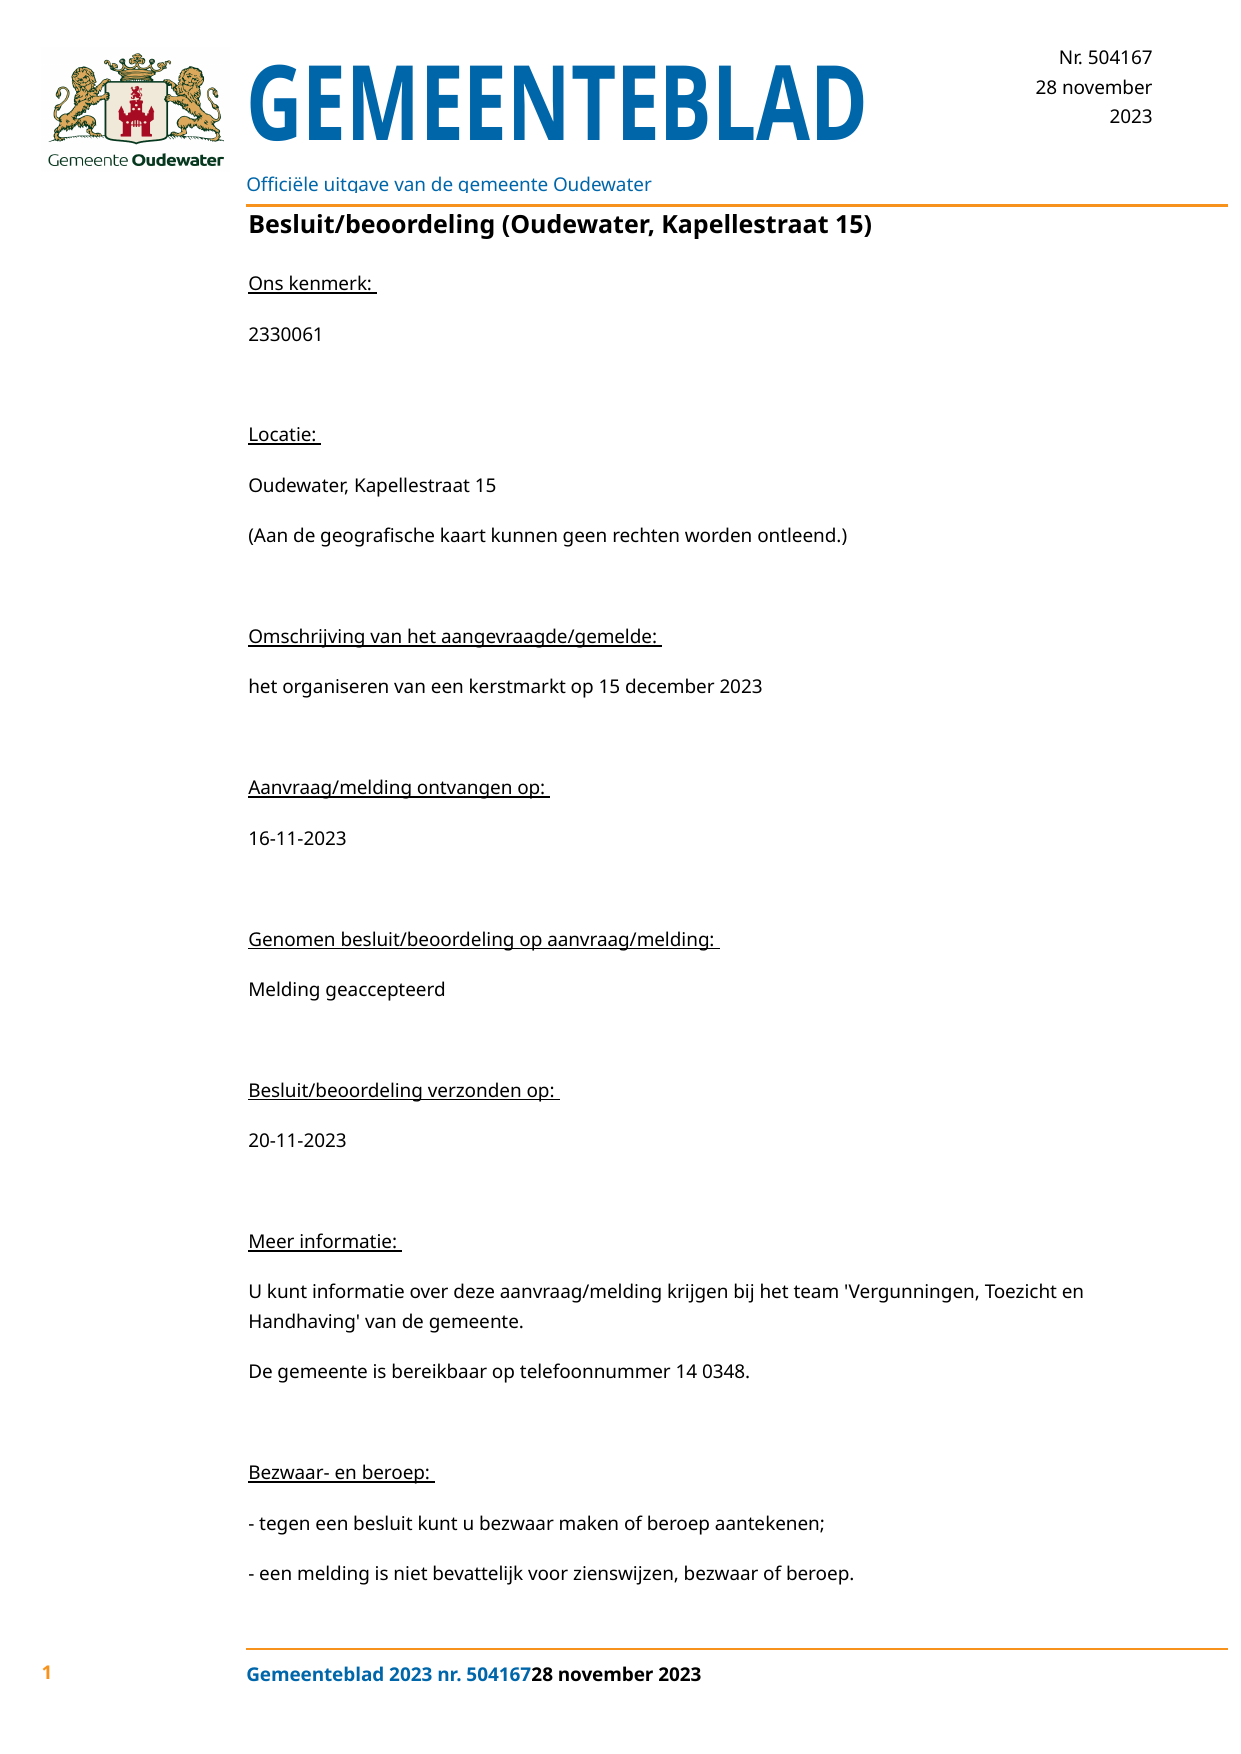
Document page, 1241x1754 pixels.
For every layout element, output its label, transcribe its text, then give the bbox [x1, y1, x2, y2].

text Besluit/beoordeling verzonden op: [248, 1077, 1152, 1103]
text Melding geaccepteerd [248, 976, 1152, 1002]
text - tegen een besluit kunt u bezwaar maken of beroep aantekenen; [248, 1510, 1152, 1536]
text De gemeente is bereikbaar op telefoonnummer 14 0348. [248, 1359, 1152, 1384]
text Meer informatie: [248, 1228, 1152, 1254]
text Besluit/beoordeling (Oudewater, Kapellestraat 15) [248, 207, 1152, 241]
text 16-11-2023 [248, 825, 1152, 851]
text Aanvraag/melding ontvangen op: [248, 774, 1152, 800]
text (Aan de geografische kaart kunnen geen rechten worden ontleend.) [248, 522, 1152, 548]
text Genomen besluit/beoordeling op aanvraag/melding: [248, 926, 1152, 951]
picture [41, 47, 231, 172]
text 2330061 [248, 321, 1152, 346]
text Bezwaar- en beroep: [248, 1459, 1152, 1485]
text - een melding is niet bevattelijk voor zienswijzen, bezwaar of beroep. [248, 1560, 1152, 1586]
text Omschrijving van het aangevraagde/gemelde: [248, 623, 1152, 649]
text Ons kenmerk: [248, 270, 1152, 296]
text 20-11-2023 [248, 1127, 1152, 1153]
text Oudewater, Kapellestraat 15 [248, 472, 1152, 498]
text Locatie: [248, 422, 1152, 447]
text het organiseren van een kerstmarkt op 15 december 2023 [248, 674, 1152, 699]
text U kunt informatie over deze aanvraag/melding krijgen bij het team 'Vergunningen, Toezicht en Handhaving' van de gemeente. [248, 1279, 1152, 1334]
